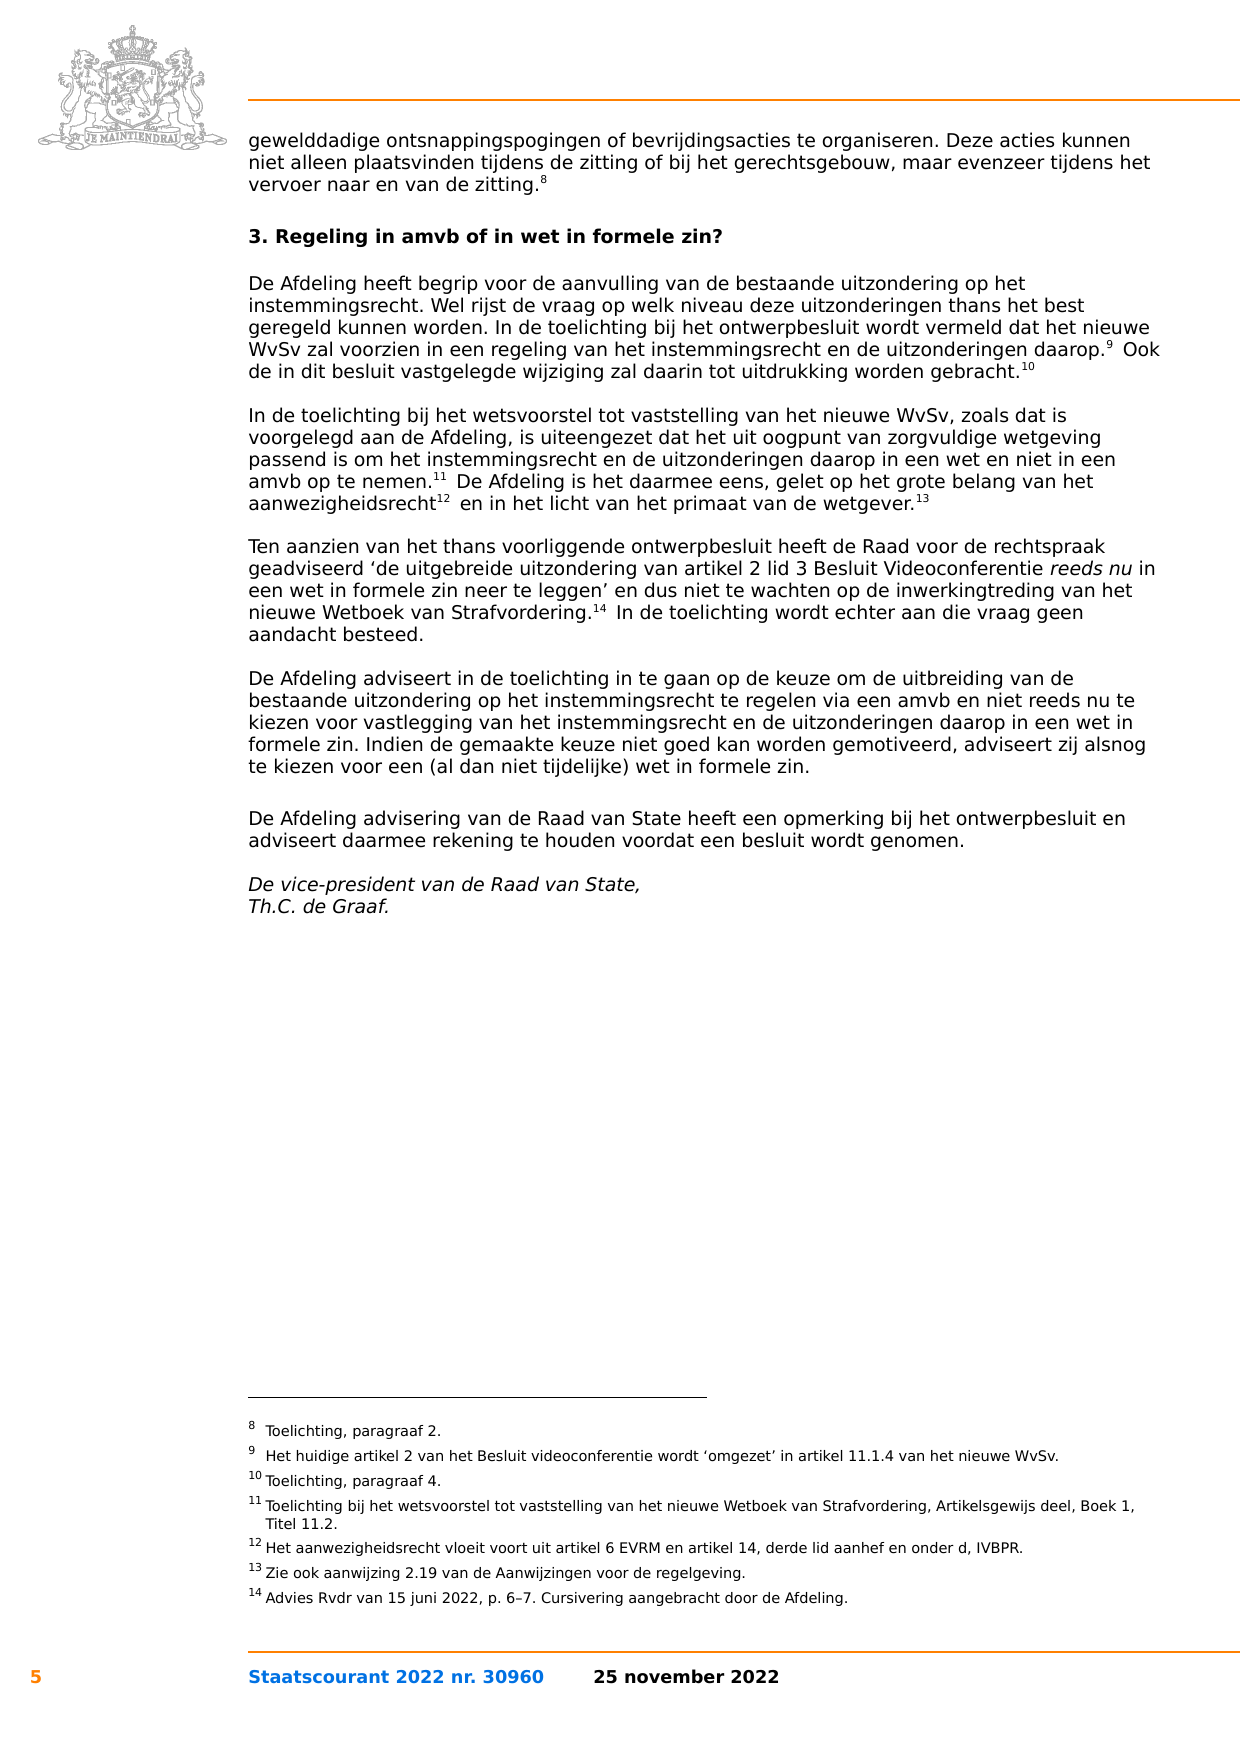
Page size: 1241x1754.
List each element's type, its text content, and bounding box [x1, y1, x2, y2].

text gewelddadige ontsnappingspogingen of bevrijdingsacties te organiseren. Deze acties kunnen niet alleen plaatsvinden tijdens de zitting of bij het gerechtsgebouw, maar evenzeer tijdens het vervoer naar en van de zitting. [248, 130, 1163, 196]
subtitle 3. Regeling in amvb of in wet in formele zin? [248, 226, 1163, 248]
text Toelichting, paragraaf 4. [248, 1469, 1163, 1491]
text De Afdeling advisering van de Raad van State heeft een opmerking bij het ontwerpbesluit en adviseert daarmee rekening te houden voordat een besluit wordt genomen. [248, 808, 1163, 852]
text In de toelichting bij het wetsvoorstel tot vaststelling van het nieuwe WvSv, zoals dat is voorgelegd aan de Afdeling, is uiteengezet dat het uit oogpunt van zorgvuldige wetgeving passend is om het instemmingsrecht en de uitzonderingen daarop in een wet en niet in een amvb op te nemen. De Afdeling is het daarmee eens, gelet op het grote belang van het aanwezigheidsrecht en in het licht van het primaat van de wetgever. [248, 404, 1163, 514]
text Advies Rvdr van 15 juni 2022, p. 6–7. Cursivering aangebracht door de Afdeling. [248, 1586, 1163, 1608]
text Zie ook aanwijzing 2.19 van de Aanwijzingen voor de regelgeving. [248, 1561, 1163, 1583]
text Het aanwezigheidsrecht vloeit voort uit artikel 6 EVRM en artikel 14, derde lid aanhef en onder d, IVBPR. [248, 1536, 1163, 1558]
text De Afdeling heeft begrip voor de aanvulling van de bestaande uitzondering op het instemmingsrecht. Wel rijst de vraag op welk niveau deze uitzonderingen thans het best geregeld kunnen worden. In de toelichting bij het ontwerpbesluit wordt vermeld dat het nieuwe WvSv zal voorzien in een regeling van het instemmingsrecht en de uitzonderingen daarop. Ook de in dit besluit vastgelegde wijziging zal daarin tot uitdrukking worden gebracht. [248, 273, 1163, 383]
text Het huidige artikel 2 van het Besluit videoconferentie wordt ‘omgezet’ in artikel 11.1.4 van het nieuwe WvSv. [248, 1444, 1163, 1466]
text Ten aanzien van het thans voorliggende ontwerpbesluit heeft de Raad voor de rechtspraak geadviseerd ‘de uitgebreide uitzondering van artikel 2 lid 3 Besluit Videoconferentie reeds nu in een wet in formele zin neer te leggen’ en dus niet te wachten op de inwerkingtreding van het nieuwe Wetboek van Strafvordering. In de toelichting wordt echter aan die vraag geen aandacht besteed. [248, 536, 1163, 646]
picture [38, 25, 227, 150]
text De Afdeling adviseert in de toelichting in te gaan op de keuze om de uitbreiding van de bestaande uitzondering op het instemmingsrecht te regelen via een amvb en niet reeds nu te kiezen voor vastlegging van het instemmingsrecht en de uitzonderingen daarop in een wet in formele zin. Indien de gemaakte keuze niet goed kan worden gemotiveerd, adviseert zij alsnog te kiezen voor een (al dan niet tijdelijke) wet in formele zin. [248, 668, 1163, 778]
text Toelichting bij het wetsvoorstel tot vaststelling van het nieuwe Wetboek van Strafvordering, Artikelsgewijs deel, Boek 1, Titel 11.2. [248, 1494, 1163, 1533]
text De vice-president van de Raad van State, Th.C. de Graaf. [248, 874, 1163, 918]
text Toelichting, paragraaf 2. [248, 1419, 1163, 1441]
